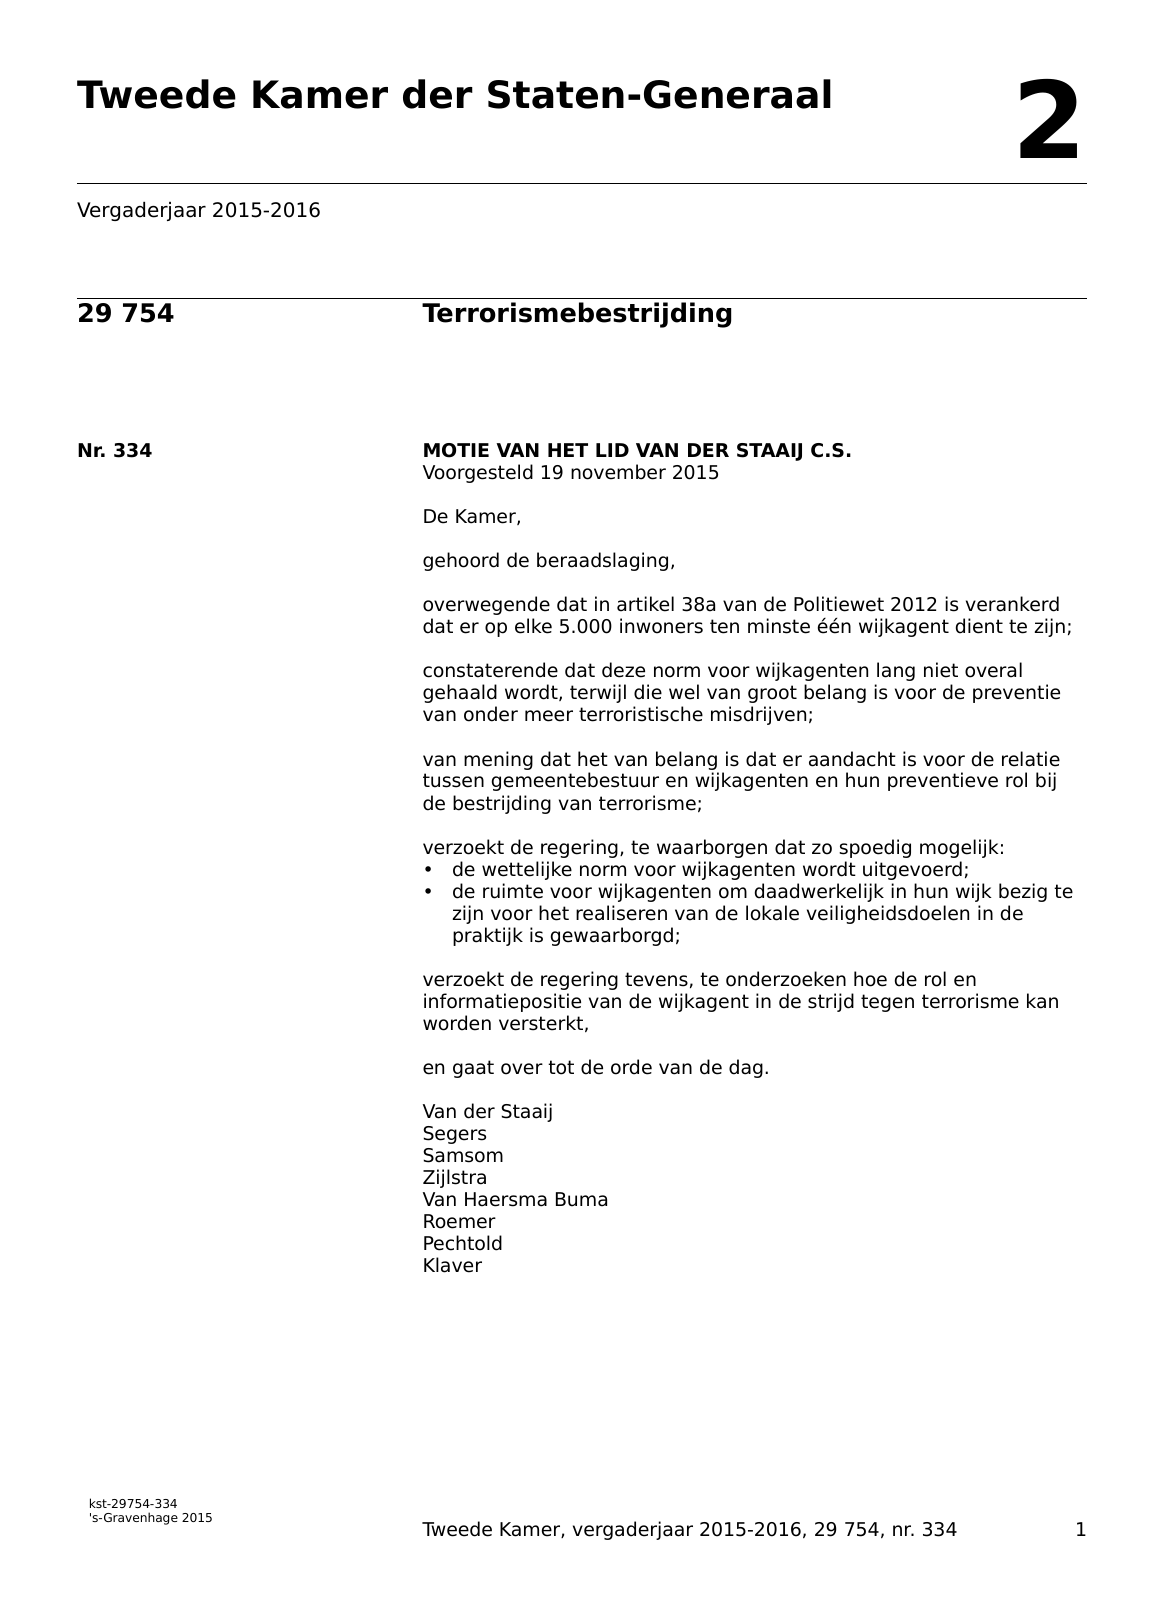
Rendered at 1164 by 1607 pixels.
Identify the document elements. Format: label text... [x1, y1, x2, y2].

text Roemer [422, 1211, 1087, 1233]
text Segers [422, 1123, 1087, 1145]
text constaterende dat deze norm voor wijkagenten lang niet overal gehaald wordt, terwijl die wel van groot belang is voor de preventie van onder meer terroristische misdrijven; [422, 660, 1087, 726]
text • de wettelijke norm voor wijkagenten wordt uitgevoerd; [422, 858, 1087, 881]
text gehoord de beraadslaging, [422, 550, 1087, 572]
text overwegende dat in artikel 38a van de Politiewet 2012 is verankerd dat er op elke 5.000 inwoners ten minste één wijkagent dient te zijn; [422, 594, 1087, 638]
text en gaat over tot de orde van de dag. [422, 1057, 1087, 1079]
text 's-Gravenhage 2015 [88, 1511, 323, 1525]
text Pechtold [422, 1233, 1087, 1255]
text Samsom [422, 1145, 1087, 1167]
text verzoekt de regering tevens, te onderzoeken hoe de rol en informatiepositie van de wijkagent in de strijd tegen terrorisme kan worden versterkt, [422, 969, 1087, 1034]
text • de ruimte voor wijkagenten om daadwerkelijk in hun wijk bezig te zijn voor het realiseren van de lokale veiligheidsdoelen in de praktijk is gewaarborgd; [422, 881, 1087, 946]
text Klaver [422, 1255, 1087, 1277]
text De Kamer, [422, 506, 1087, 528]
text verzoekt de regering, te waarborgen dat zo spoedig mogelijk: [422, 837, 1087, 858]
text Zijlstra [422, 1167, 1087, 1189]
text Van der Staaij [422, 1101, 1087, 1123]
text van mening dat het van belang is dat er aandacht is voor de relatie tussen gemeentebestuur en wijkagenten en hun preventieve rol bij de bestrijding van terrorisme; [422, 748, 1087, 814]
subtitle Nr. 334 MOTIE VAN HET LID VAN DER STAAIJ C.S. [77, 440, 1087, 462]
table_cell Vergaderjaar 2015-2016 [77, 184, 1087, 298]
text Voorgesteld 19 november 2015 [422, 462, 1087, 484]
text Van Haersma Buma [422, 1189, 1087, 1211]
text kst-29754-334 [88, 1497, 323, 1511]
subtitle 29 754 Terrorismebestrijding [77, 299, 1087, 329]
table_header Tweede Kamer der Staten-Generaal [77, 59, 886, 183]
table_header 2 [886, 59, 1087, 183]
